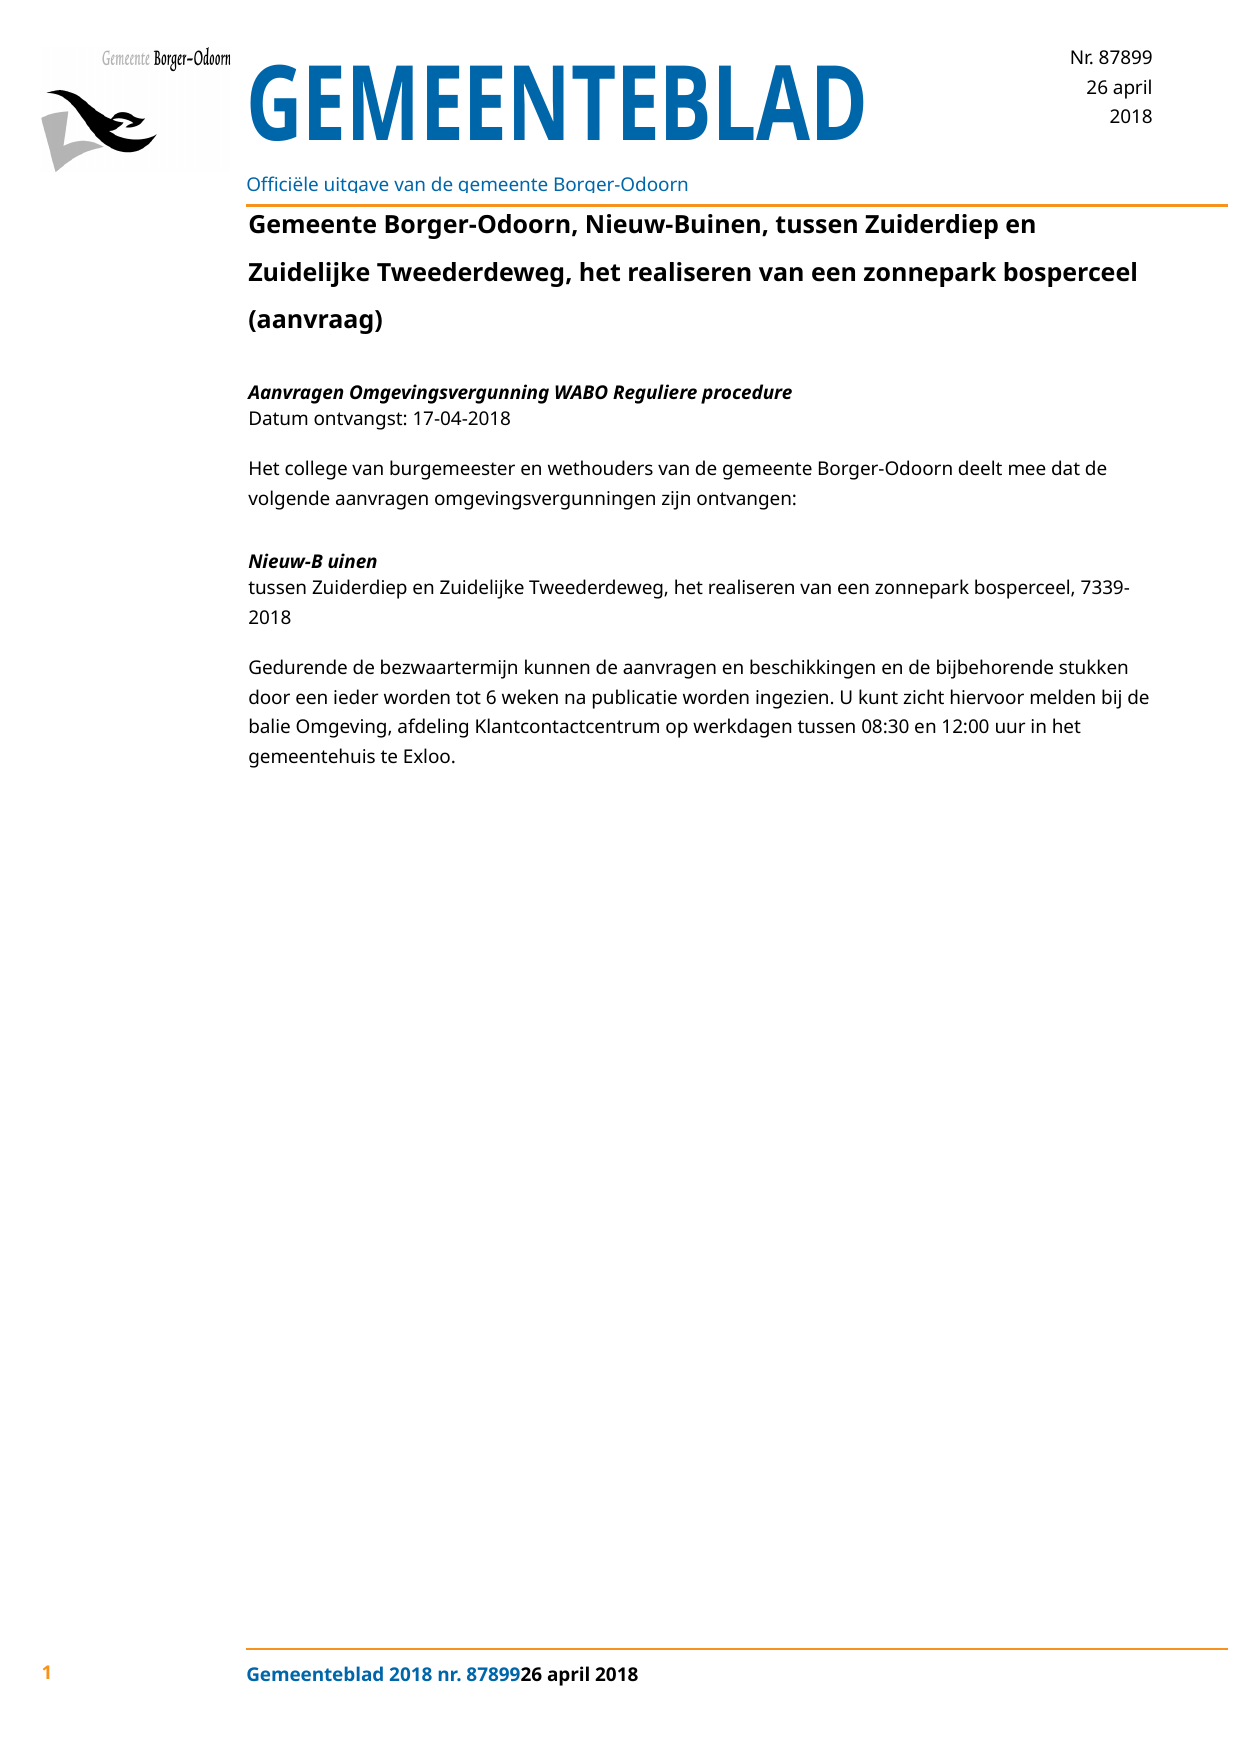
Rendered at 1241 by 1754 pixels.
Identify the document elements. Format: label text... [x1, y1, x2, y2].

picture [41, 47, 231, 172]
text Nieuw-B uinen [248, 549, 1152, 574]
text Gedurende de bezwaartermijn kunnen de aanvragen en beschikkingen en de bijbehorende stukken door een ieder worden tot 6 weken na publicatie worden ingezien. U kunt zicht hiervoor melden bij de balie Omgeving, afdeling Klantcontactcentrum op werkdagen tussen 08:30 en 12:00 uur in het gemeentehuis te Exloo. [248, 654, 1152, 769]
text Het college van burgemeester en wethouders van de gemeente Borger-Odoorn deelt mee dat de volgende aanvragen omgevingsvergunningen zijn ontvangen: [248, 455, 1152, 511]
text Gemeente Borger-Odoorn, Nieuw-Buinen, tussen Zuiderdiep en Zuidelijke Tweederdeweg, het realiseren van een zonnepark bosperceel (aanvraag) [248, 207, 1152, 336]
text Aanvragen Omgevingsvergunning WABO Reguliere procedure [248, 379, 1152, 405]
text Datum ontvangst: 17-04-2018 [248, 405, 1152, 431]
text tussen Zuiderdiep en Zuidelijke Tweederdeweg, het realiseren van een zonnepark bosperceel, 7339-2018 [248, 574, 1152, 630]
